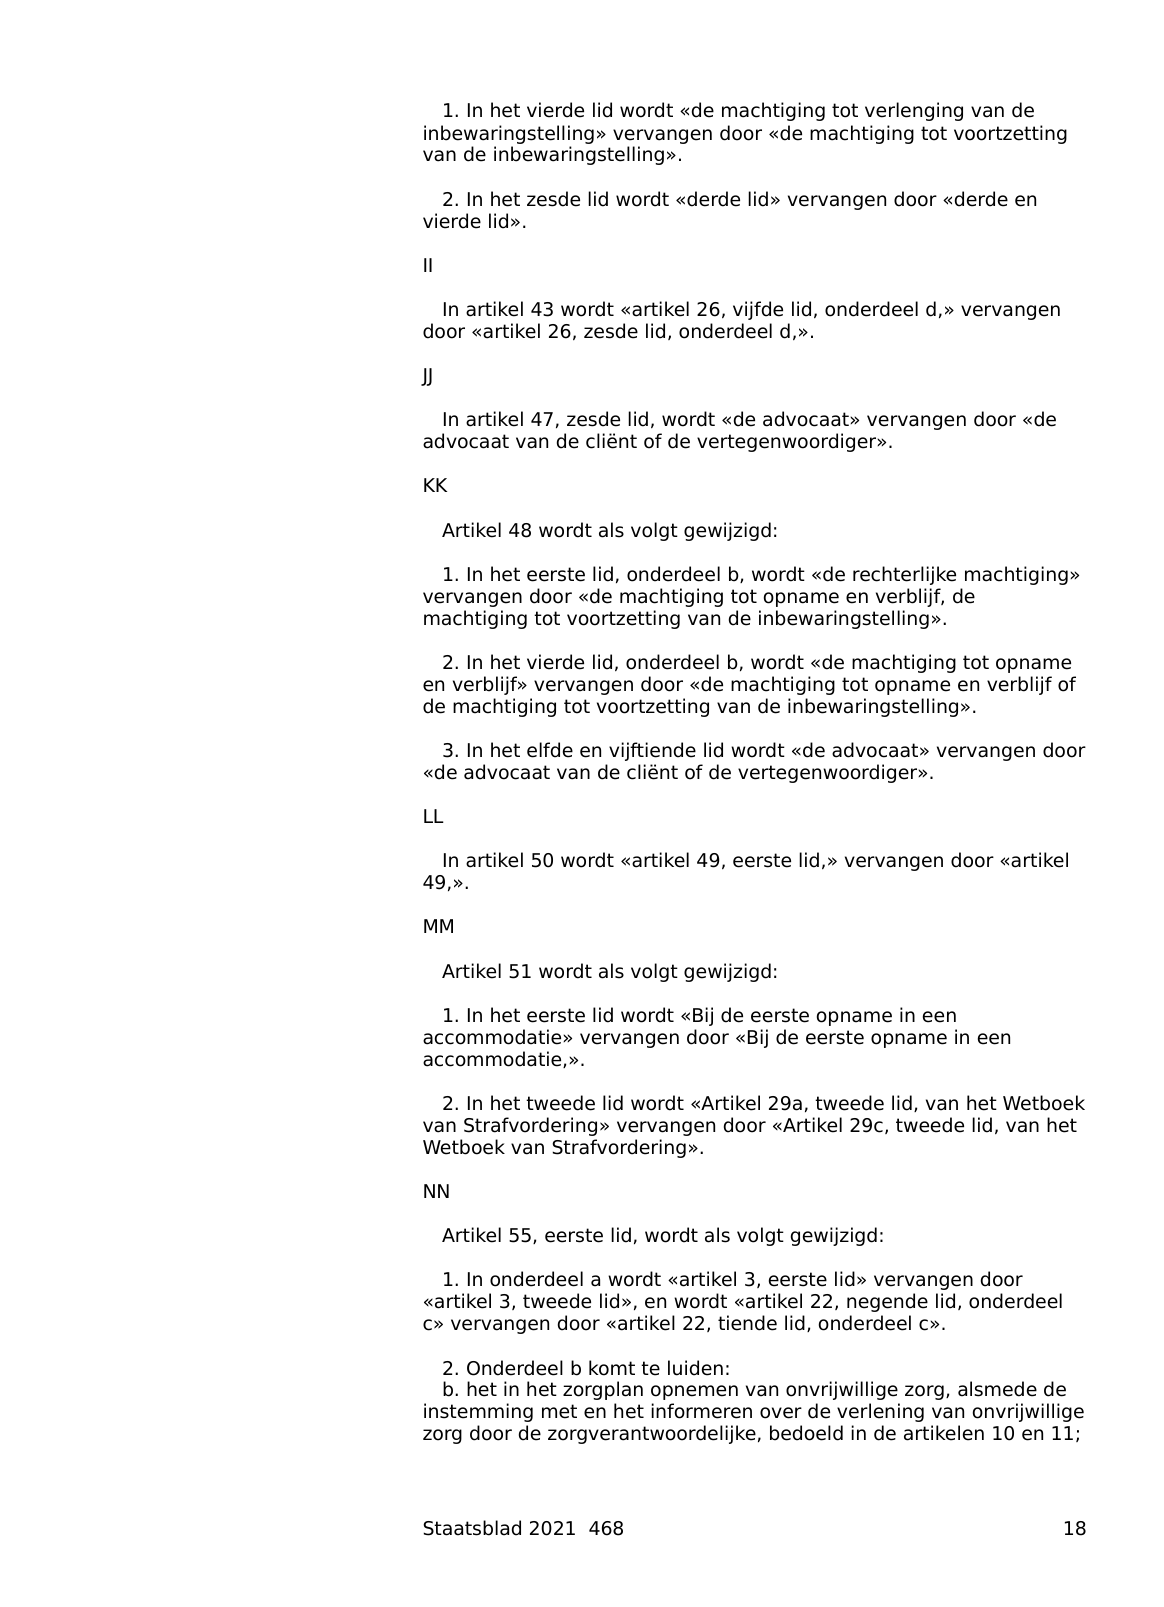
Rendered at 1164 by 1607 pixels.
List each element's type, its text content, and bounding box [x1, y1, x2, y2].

text Artikel 51 wordt als volgt gewijzigd: [422, 961, 1087, 982]
text KK [422, 475, 1087, 497]
text 2. In het tweede lid wordt «Artikel 29a, tweede lid, van het Wetboek van Strafvordering» vervangen door «Artikel 29c, tweede lid, van het Wetboek van Strafvordering». [422, 1093, 1087, 1159]
text 1. In onderdeel a wordt «artikel 3, eerste lid» vervangen door «artikel 3, tweede lid», en wordt «artikel 22, negende lid, onderdeel c» vervangen door «artikel 22, tiende lid, onderdeel c». [422, 1269, 1087, 1335]
text 1. In het vierde lid wordt «de machtiging tot verlenging van de inbewaringstelling» vervangen door «de machtiging tot voortzetting van de inbewaringstelling». [422, 100, 1087, 166]
text 2. In het vierde lid, onderdeel b, wordt «de machtiging tot opname en verblijf» vervangen door «de machtiging tot opname en verblijf of de machtiging tot voortzetting van de inbewaringstelling». [422, 652, 1087, 718]
text 2. In het zesde lid wordt «derde lid» vervangen door «derde en vierde lid». [422, 188, 1087, 232]
text In artikel 50 wordt «artikel 49, eerste lid,» vervangen door «artikel 49,». [422, 850, 1087, 894]
text LL [422, 806, 1087, 828]
text 2. Onderdeel b komt te luiden: [422, 1357, 1087, 1379]
text In artikel 47, zesde lid, wordt «de advocaat» vervangen door «de advocaat van de cliënt of de vertegenwoordiger». [422, 409, 1087, 453]
text Artikel 55, eerste lid, wordt als volgt gewijzigd: [422, 1225, 1087, 1247]
text Artikel 48 wordt als volgt gewijzigd: [422, 519, 1087, 541]
text 3. In het elfde en vijftiende lid wordt «de advocaat» vervangen door «de advocaat van de cliënt of de vertegenwoordiger». [422, 740, 1087, 784]
text b. het in het zorgplan opnemen van onvrijwillige zorg, alsmede de instemming met en het informeren over de verlening van onvrijwillige zorg door de zorgverantwoordelijke, bedoeld in de artikelen 10 en 11; [422, 1379, 1087, 1445]
text JJ [422, 365, 1087, 387]
text In artikel 43 wordt «artikel 26, vijfde lid, onderdeel d,» vervangen door «artikel 26, zesde lid, onderdeel d,». [422, 299, 1087, 343]
text II [422, 255, 1087, 277]
text NN [422, 1181, 1087, 1203]
text 1. In het eerste lid wordt «Bij de eerste opname in een accommodatie» vervangen door «Bij de eerste opname in een accommodatie,». [422, 1005, 1087, 1071]
text 1. In het eerste lid, onderdeel b, wordt «de rechterlijke machtiging» vervangen door «de machtiging tot opname en verblijf, de machtiging tot voortzetting van de inbewaringstelling». [422, 564, 1087, 629]
text MM [422, 916, 1087, 938]
